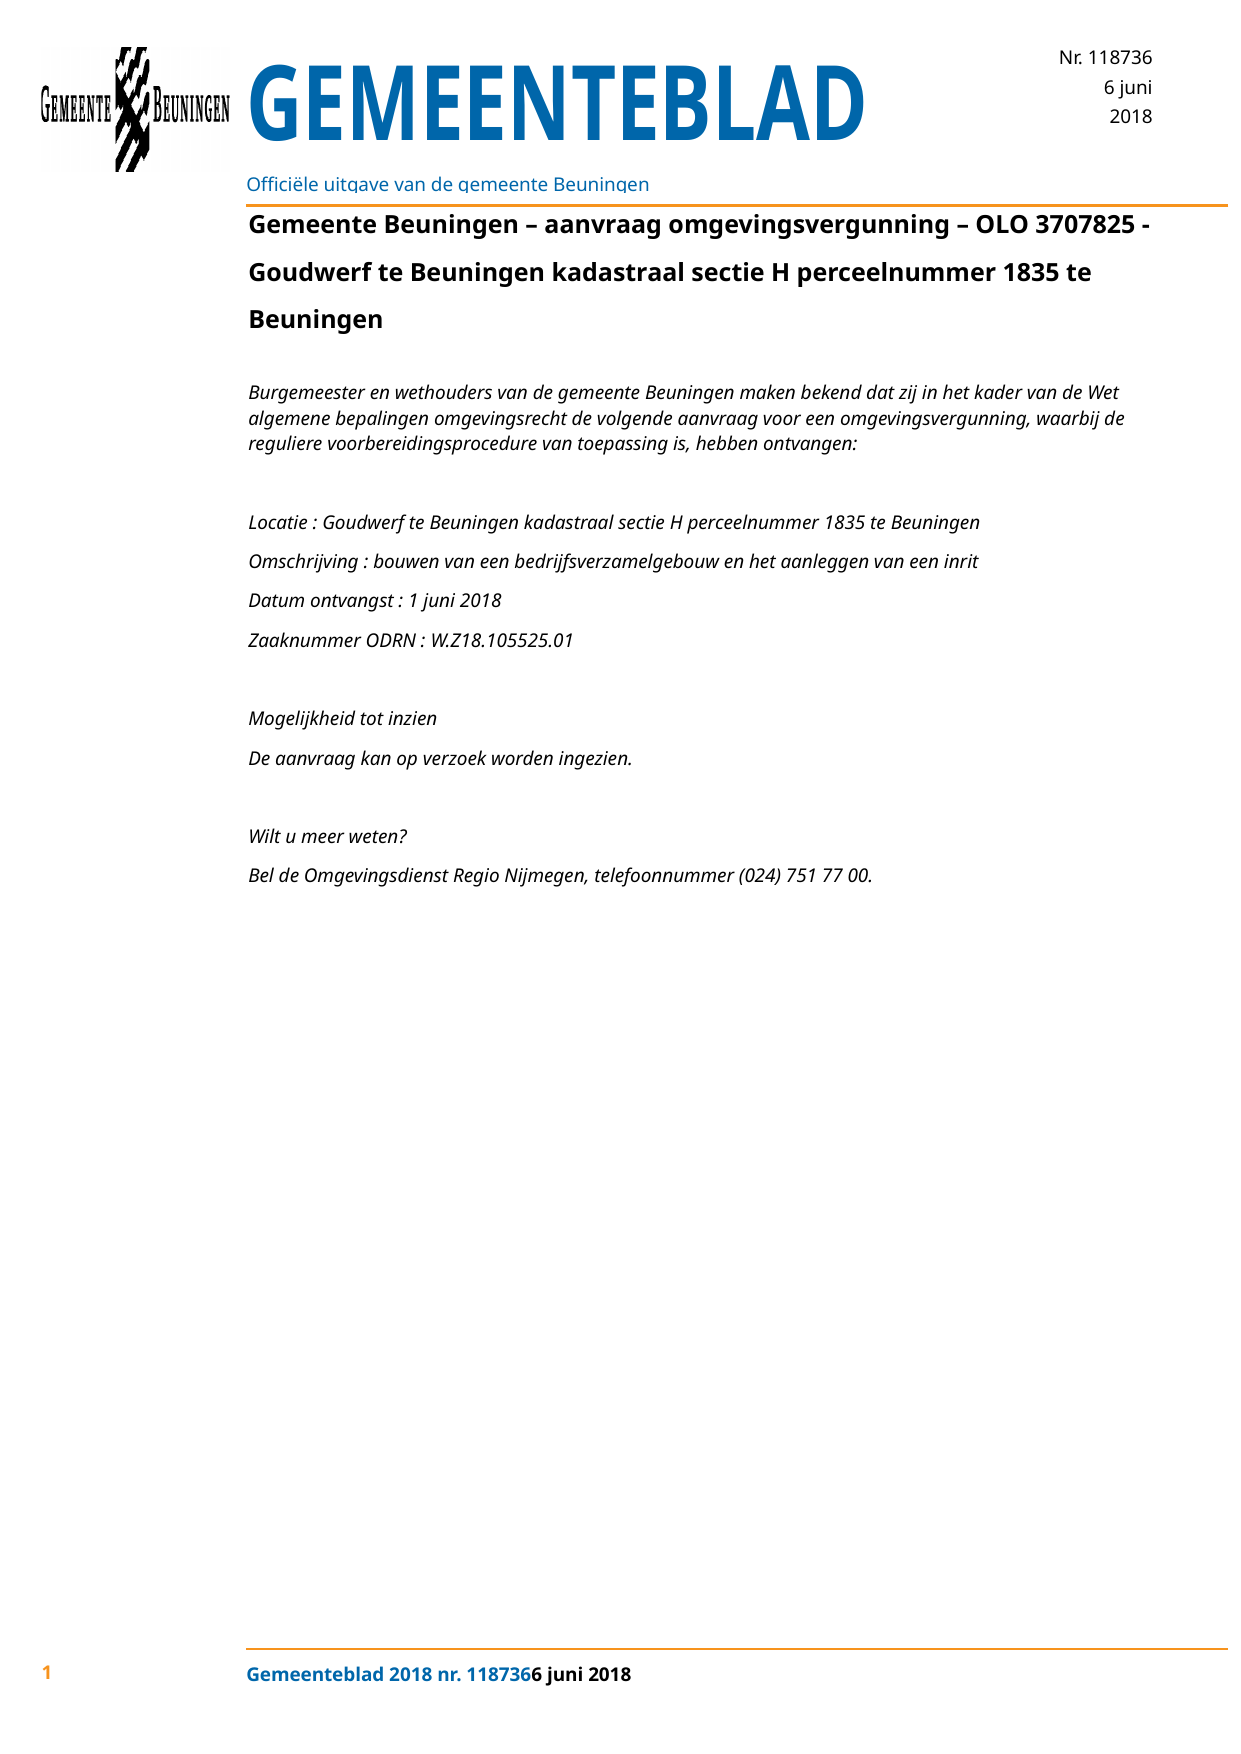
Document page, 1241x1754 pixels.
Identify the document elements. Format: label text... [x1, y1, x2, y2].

text Zaaknummer ODRN : W.Z18.105525.01 [248, 627, 1152, 653]
picture [41, 47, 231, 172]
text Gemeente Beuningen – aanvraag omgevingsvergunning – OLO 3707825 - Goudwerf te Beuningen kadastraal sectie H perceelnummer 1835 te Beuningen [248, 207, 1152, 336]
text Wilt u meer weten? [248, 823, 1152, 849]
text Locatie : Goudwerf te Beuningen kadastraal sectie H perceelnummer 1835 te Beuningen [248, 509, 1152, 535]
text Datum ontvangst : 1 juni 2018 [248, 588, 1152, 613]
text Bel de Omgevingsdienst Regio Nijmegen, telefoonnummer (024) 751 77 00. [248, 862, 1152, 888]
text Omschrijving : bouwen van een bedrijfsverzamelgebouw en het aanleggen van een inrit [248, 548, 1152, 574]
text Burgemeester en wethouders van de gemeente Beuningen maken bekend dat zij in het kader van de Wet algemene bepalingen omgevingsrecht de volgende aanvraag voor een omgevingsvergunning, waarbij de reguliere voorbereidingsprocedure van toepassing is, hebben ontvangen: [248, 379, 1152, 456]
text De aanvraag kan op verzoek worden ingezien. [248, 745, 1152, 770]
text Mogelijkheid tot inzien [248, 705, 1152, 731]
